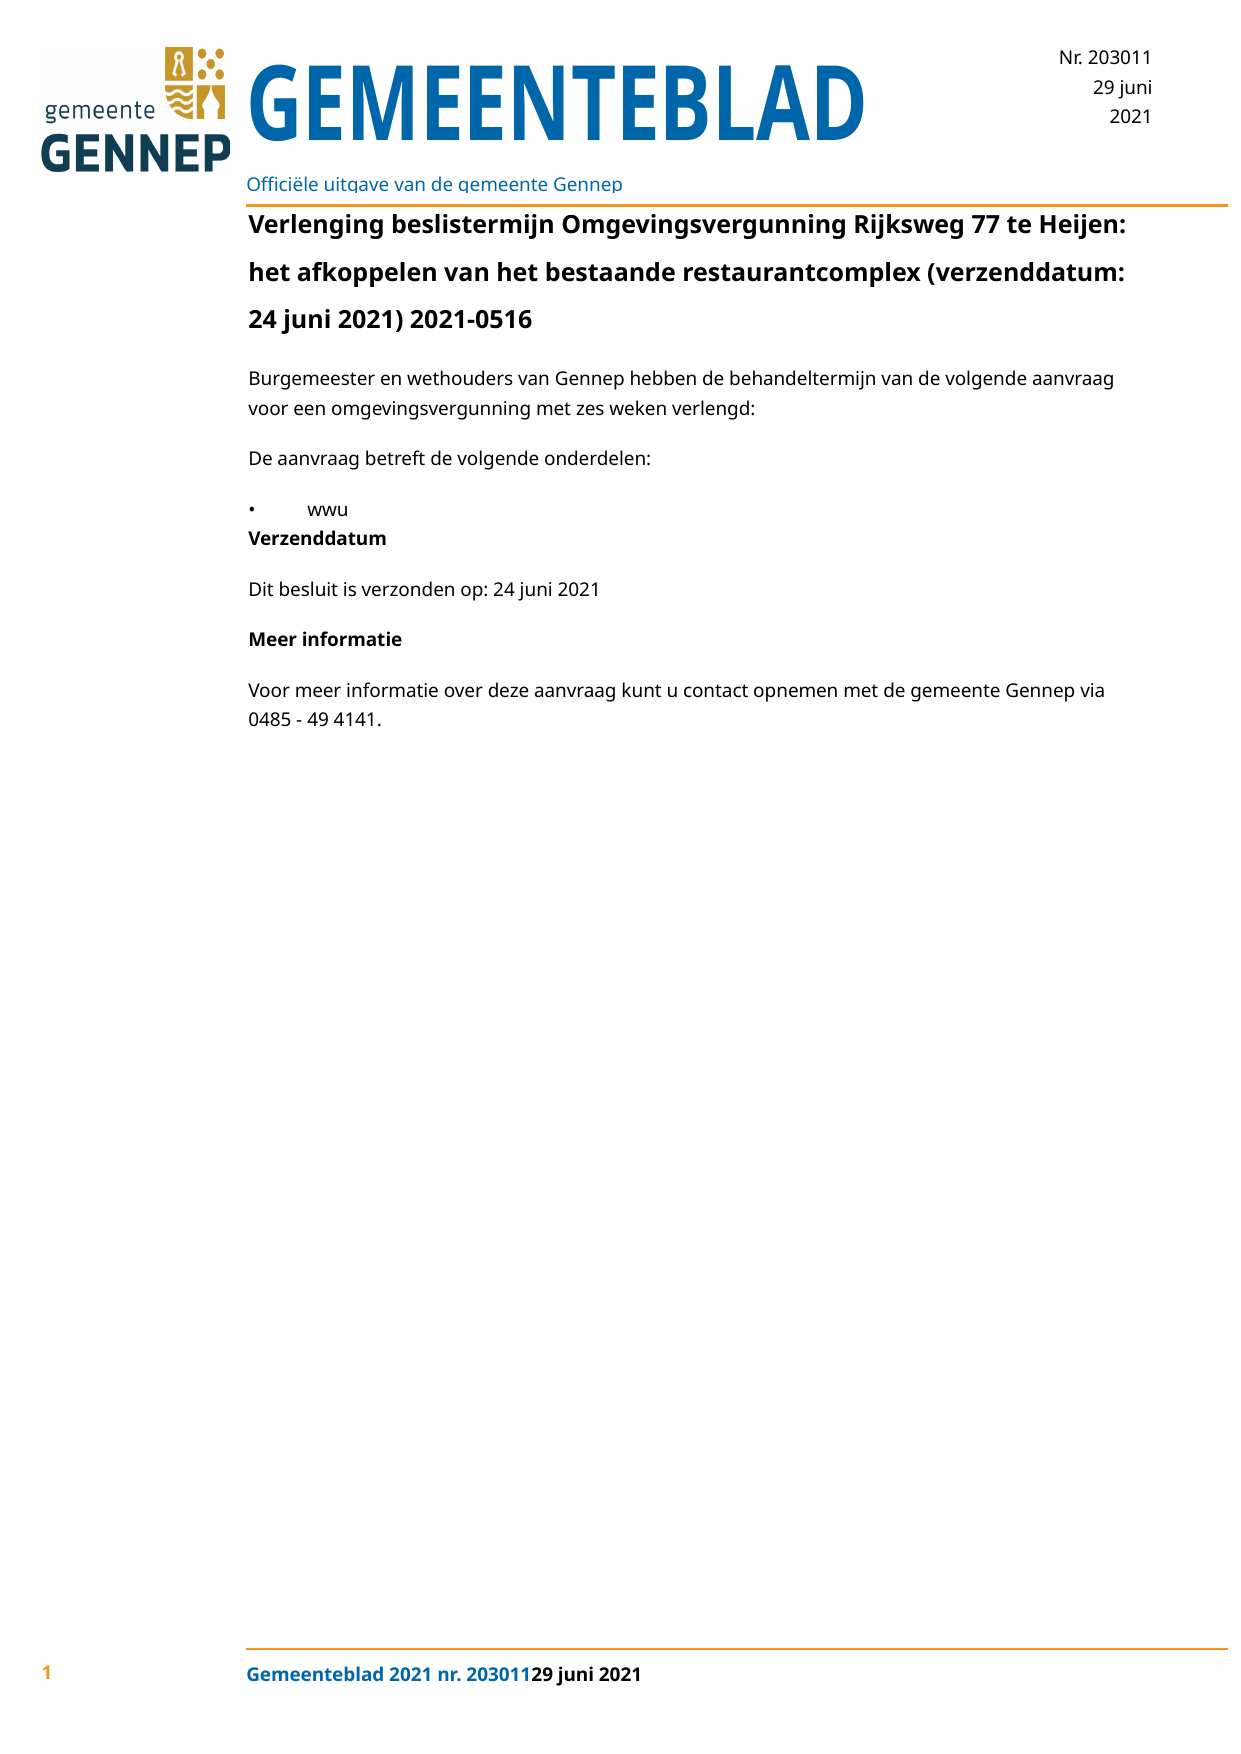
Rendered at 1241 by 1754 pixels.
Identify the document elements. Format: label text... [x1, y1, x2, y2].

list wwu [248, 496, 1152, 522]
picture [41, 47, 231, 172]
text Verzenddatum [248, 526, 1152, 551]
text Burgemeester en wethouders van Gennep hebben de behandeltermijn van de volgende aanvraag voor een omgevingsvergunning met zes weken verlengd: [248, 366, 1152, 421]
text Voor meer informatie over deze aanvraag kunt u contact opnemen met de gemeente Gennep via 0485 - 49 4141. [248, 677, 1152, 732]
text Verlenging beslistermijn Omgevingsvergunning Rijksweg 77 te Heijen: het afkoppelen van het bestaande restaurantcomplex (verzenddatum: 24 juni 2021) 2021-0516 [248, 207, 1152, 336]
text Dit besluit is verzonden op: 24 juni 2021 [248, 576, 1152, 602]
text De aanvraag betreft de volgende onderdelen: [248, 446, 1152, 471]
text Meer informatie [248, 626, 1152, 652]
